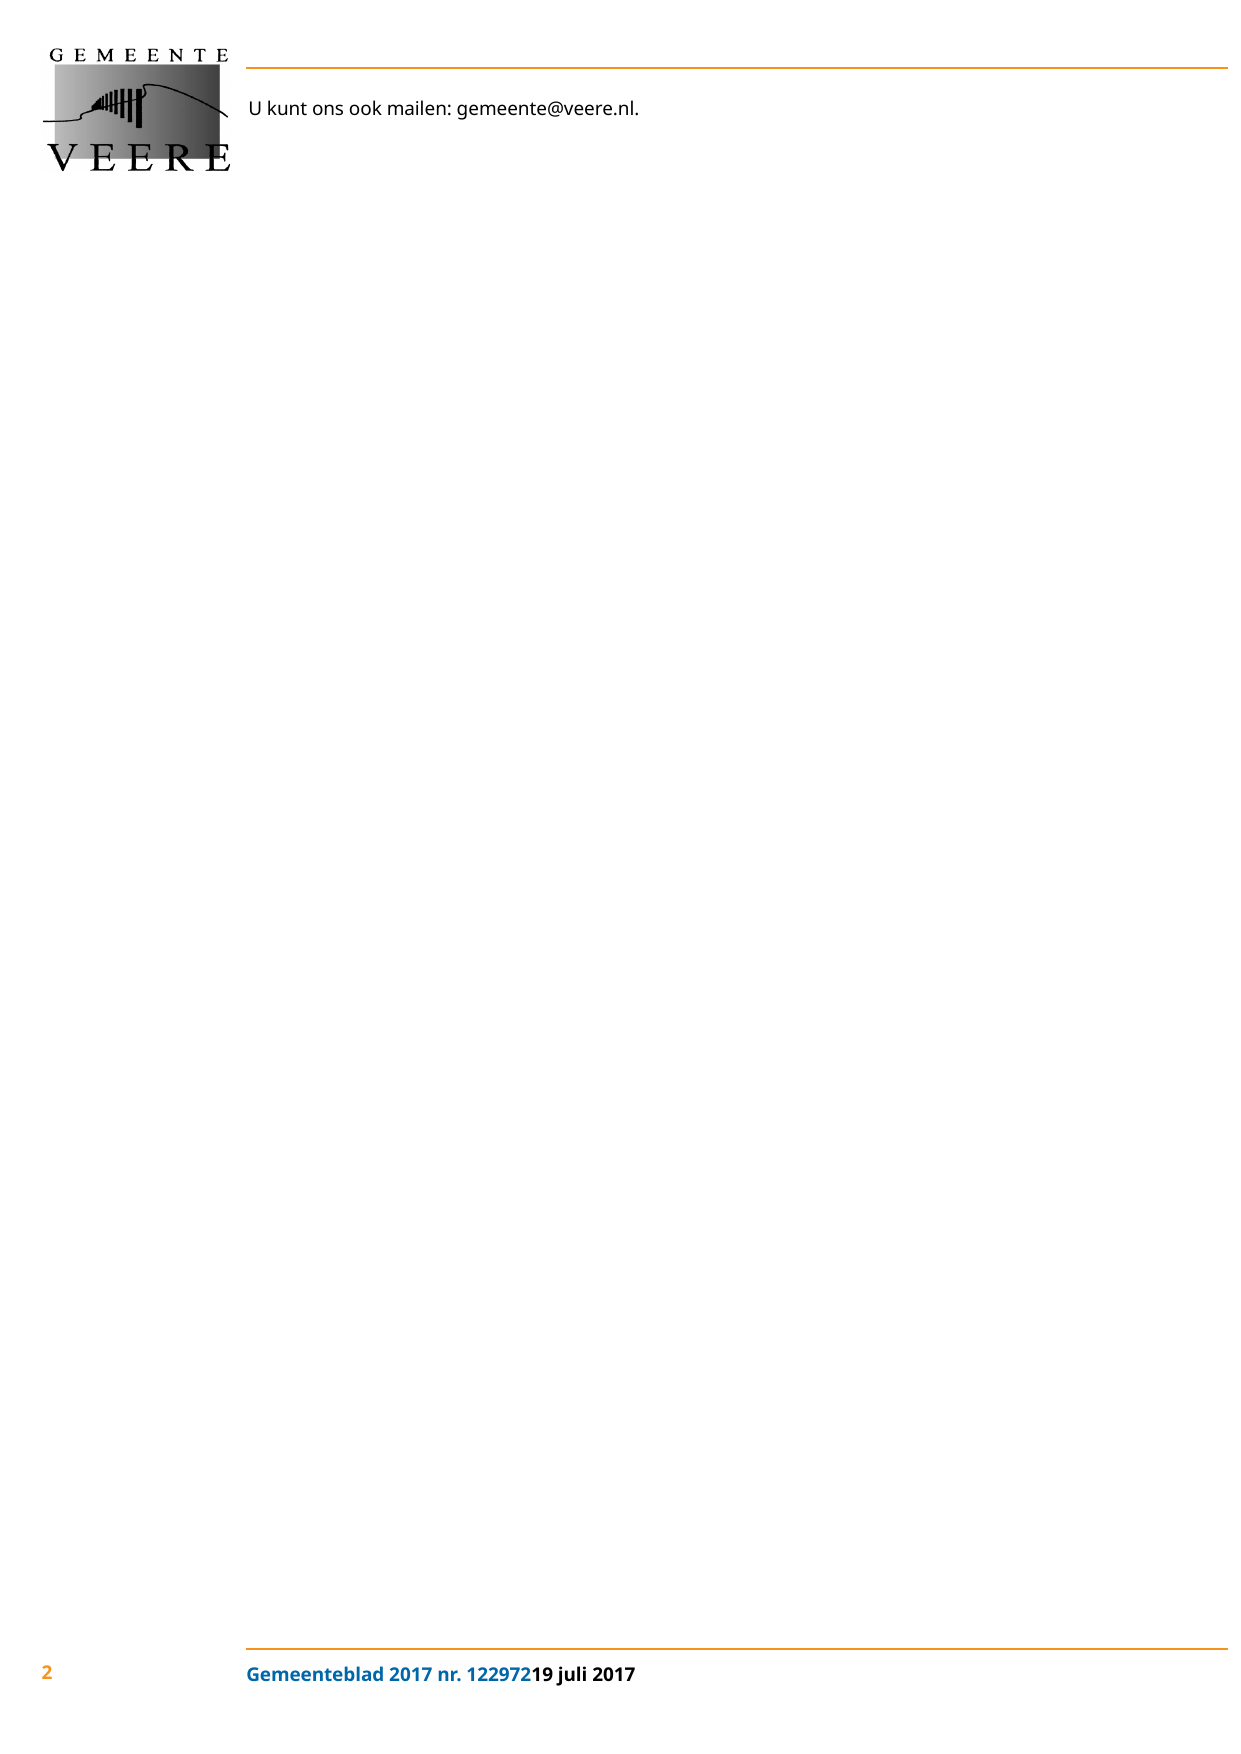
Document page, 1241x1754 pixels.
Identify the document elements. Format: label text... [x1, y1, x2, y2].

text U kunt ons ook mailen: gemeente@veere.nl. [248, 95, 1152, 121]
picture [41, 47, 231, 172]
